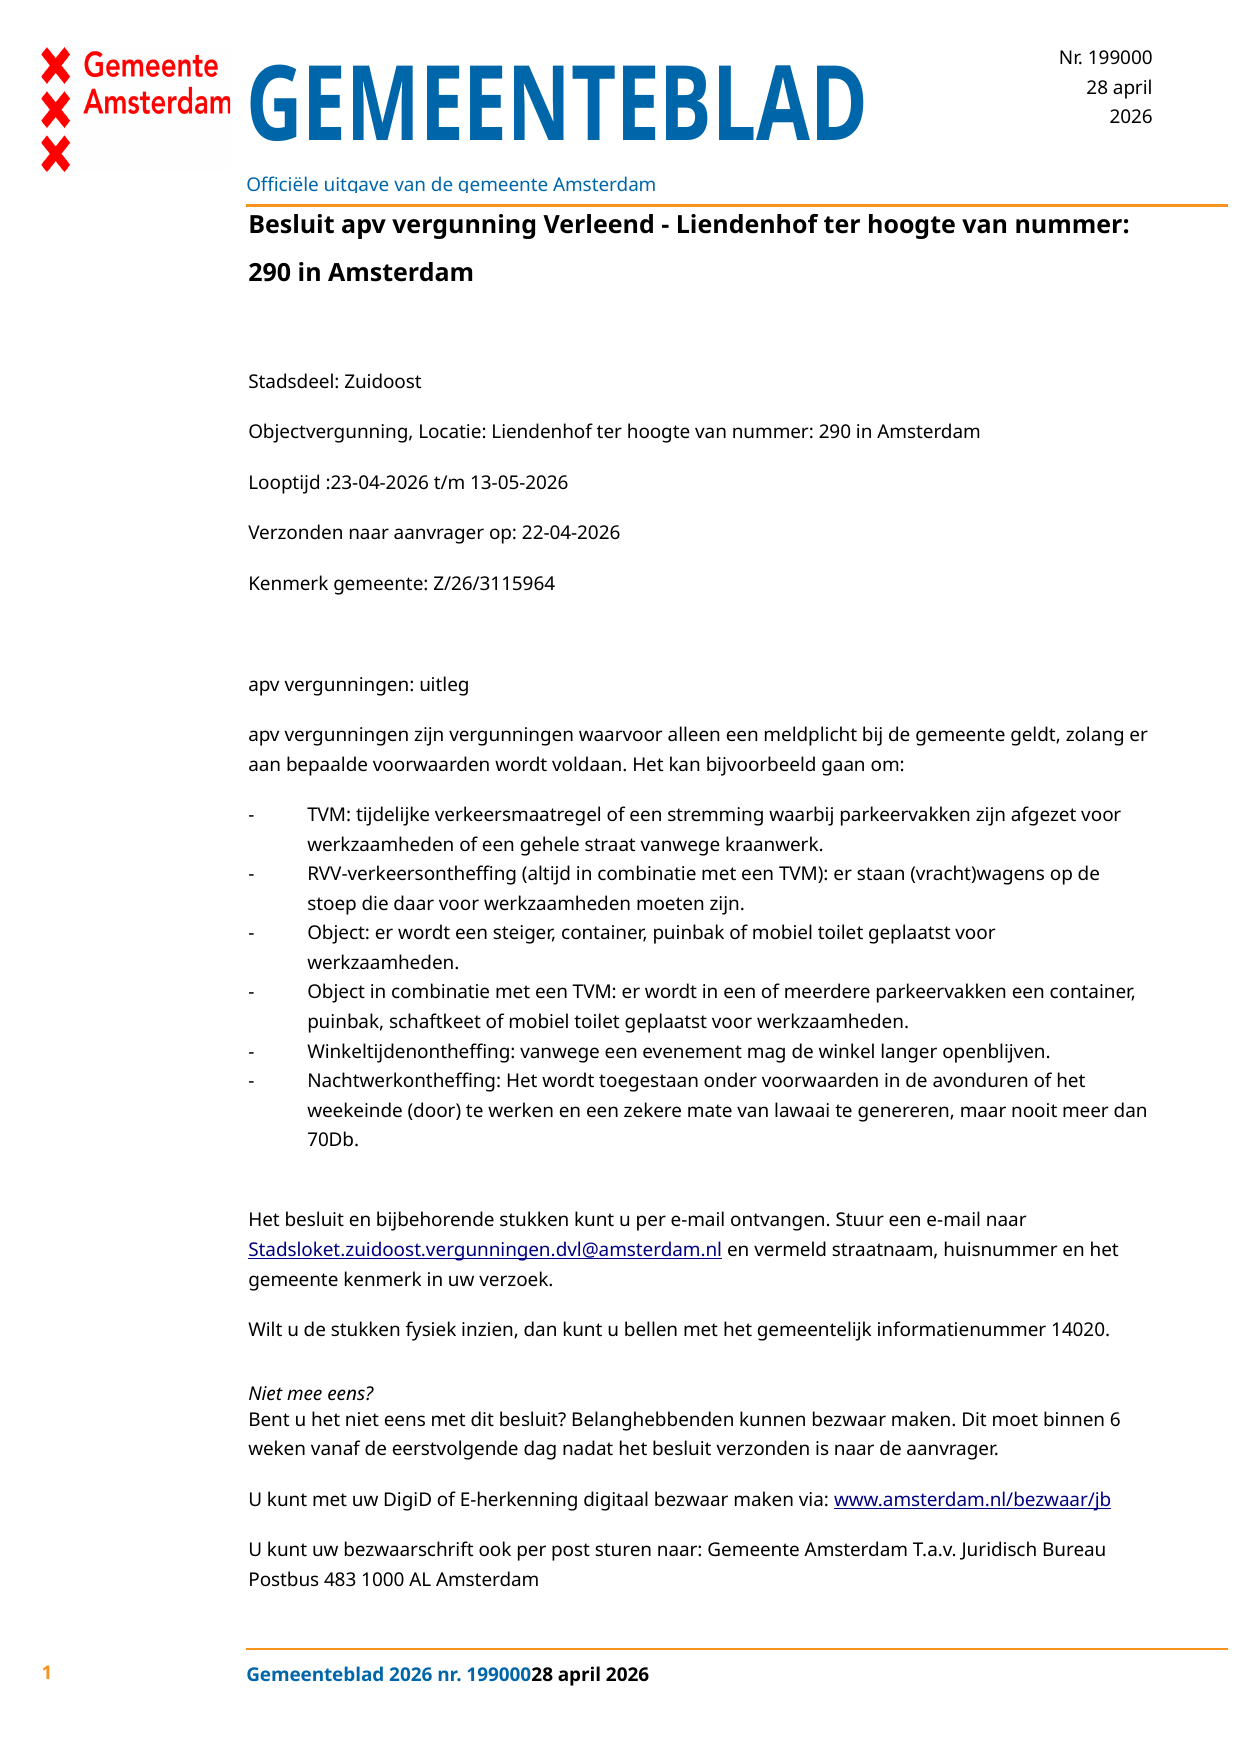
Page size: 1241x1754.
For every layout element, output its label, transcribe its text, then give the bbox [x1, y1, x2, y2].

list Nachtwerkontheffing: Het wordt toegestaan onder voorwaarden in de avonduren of het weekeinde (door) te werken en een zekere mate van lawaai te genereren, maar nooit meer dan 70Db. [248, 1067, 1152, 1152]
text Bent u het niet eens met dit besluit? Belanghebbenden kunnen bezwaar maken. Dit moet binnen 6 weken vanaf de eerstvolgende dag nadat het besluit verzonden is naar de aanvrager. [248, 1406, 1152, 1461]
list Object in combinatie met een TVM: er wordt in een of meerdere parkeervakken een container, puinbak, schaftkeet of mobiel toilet geplaatst voor werkzaamheden. [248, 979, 1152, 1034]
text Objectvergunning, Locatie: Liendenhof ter hoogte van nummer: 290 in Amsterdam [248, 419, 1152, 444]
text Kenmerk gemeente: Z/26/3115964 [248, 570, 1152, 596]
text Besluit apv vergunning Verleend - Liendenhof ter hoogte van nummer: 290 in Amsterdam [248, 207, 1152, 288]
text apv vergunningen: uitleg [248, 671, 1152, 697]
text Looptijd :23-04-2026 t/m 13-05-2026 [248, 469, 1152, 495]
text Stadsdeel: Zuidoost [248, 368, 1152, 394]
text apv vergunningen zijn vergunningen waarvoor alleen een meldplicht bij de gemeente geldt, zolang er aan bepaalde voorwaarden wordt voldaan. Het kan bijvoorbeeld gaan om: [248, 721, 1152, 777]
text Niet mee eens? [248, 1380, 1152, 1406]
list Object: er wordt een steiger, container, puinbak of mobiel toilet geplaatst voor werkzaamheden. [248, 919, 1152, 975]
text Het besluit en bijbehorende stukken kunt u per e-mail ontvangen. Stuur een e-mail naar Stadsloket.zuidoost.vergunningen.dvl@amsterdam.nl en vermeld straatnaam, huisnummer en het gemeente kenmerk in uw verzoek. [248, 1207, 1152, 1292]
list RVV-verkeersontheffing (altijd in combinatie met een TVM): er staan (vracht)wagens op de stoep die daar voor werkzaamheden moeten zijn. [248, 860, 1152, 916]
text U kunt uw bezwaarschrift ook per post sturen naar: Gemeente Amsterdam T.a.v. Juridisch Bureau Postbus 483 1000 AL Amsterdam [248, 1536, 1152, 1592]
list Winkeltijdenontheffing: vanwege een evenement mag de winkel langer openblijven. [248, 1038, 1152, 1064]
text U kunt met uw DigiD of E-herkenning digitaal bezwaar maken via: www.amsterdam.nl/bezwaar/jb [248, 1486, 1152, 1512]
picture [41, 47, 231, 172]
text Verzonden naar aanvrager op: 22-04-2026 [248, 519, 1152, 545]
text Wilt u de stukken fysiek inzien, dan kunt u bellen met het gemeentelijk informatienummer 14020. [248, 1316, 1152, 1342]
list TVM: tijdelijke verkeersmaatregel of een stremming waarbij parkeervakken zijn afgezet voor werkzaamheden of een gehele straat vanwege kraanwerk. [248, 801, 1152, 857]
